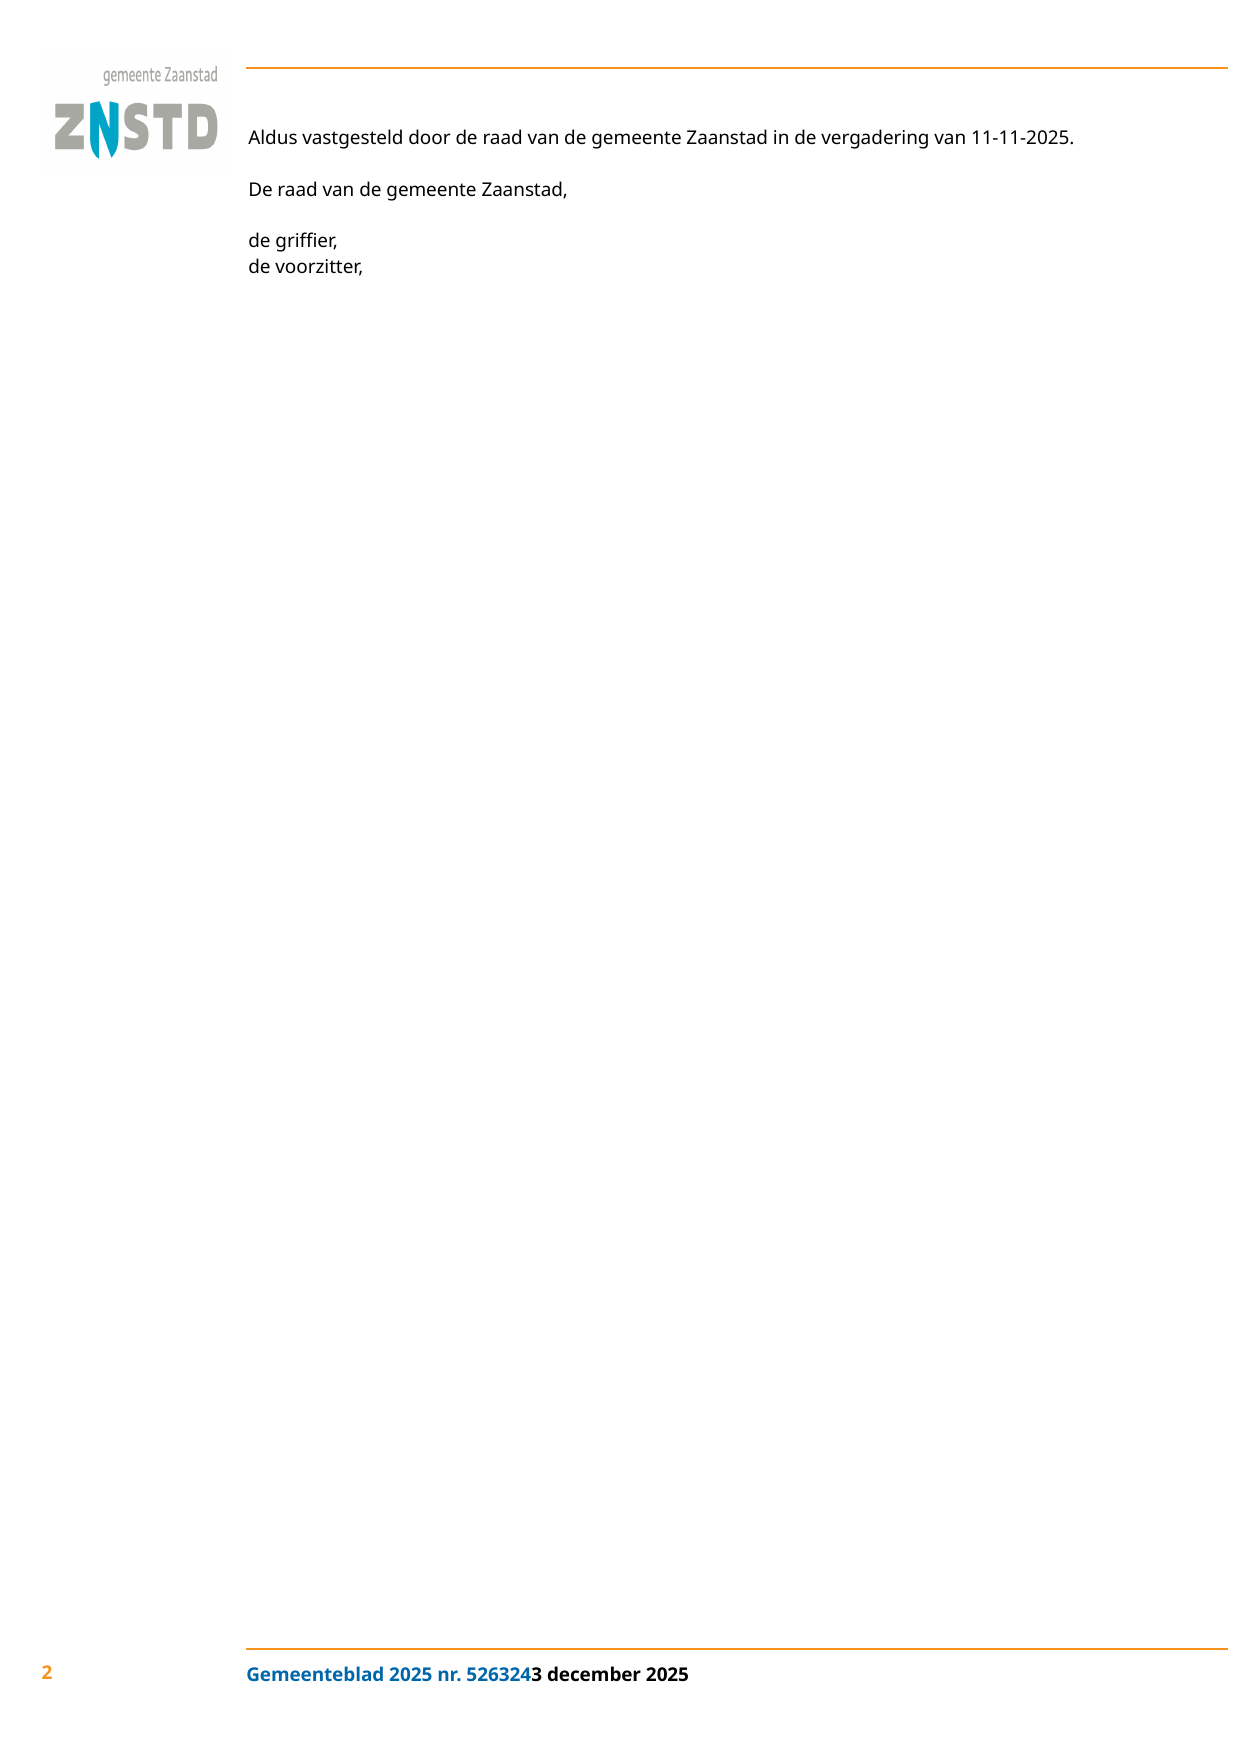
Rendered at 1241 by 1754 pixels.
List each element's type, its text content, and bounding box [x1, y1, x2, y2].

picture [41, 47, 231, 172]
text Aldus vastgesteld door de raad van de gemeente Zaanstad in de vergadering van 11-11-2025. [248, 124, 1152, 150]
text De raad van de gemeente Zaanstad, [248, 176, 1152, 202]
text de griffier, [248, 227, 1152, 253]
text de voorzitter, [248, 253, 1152, 279]
